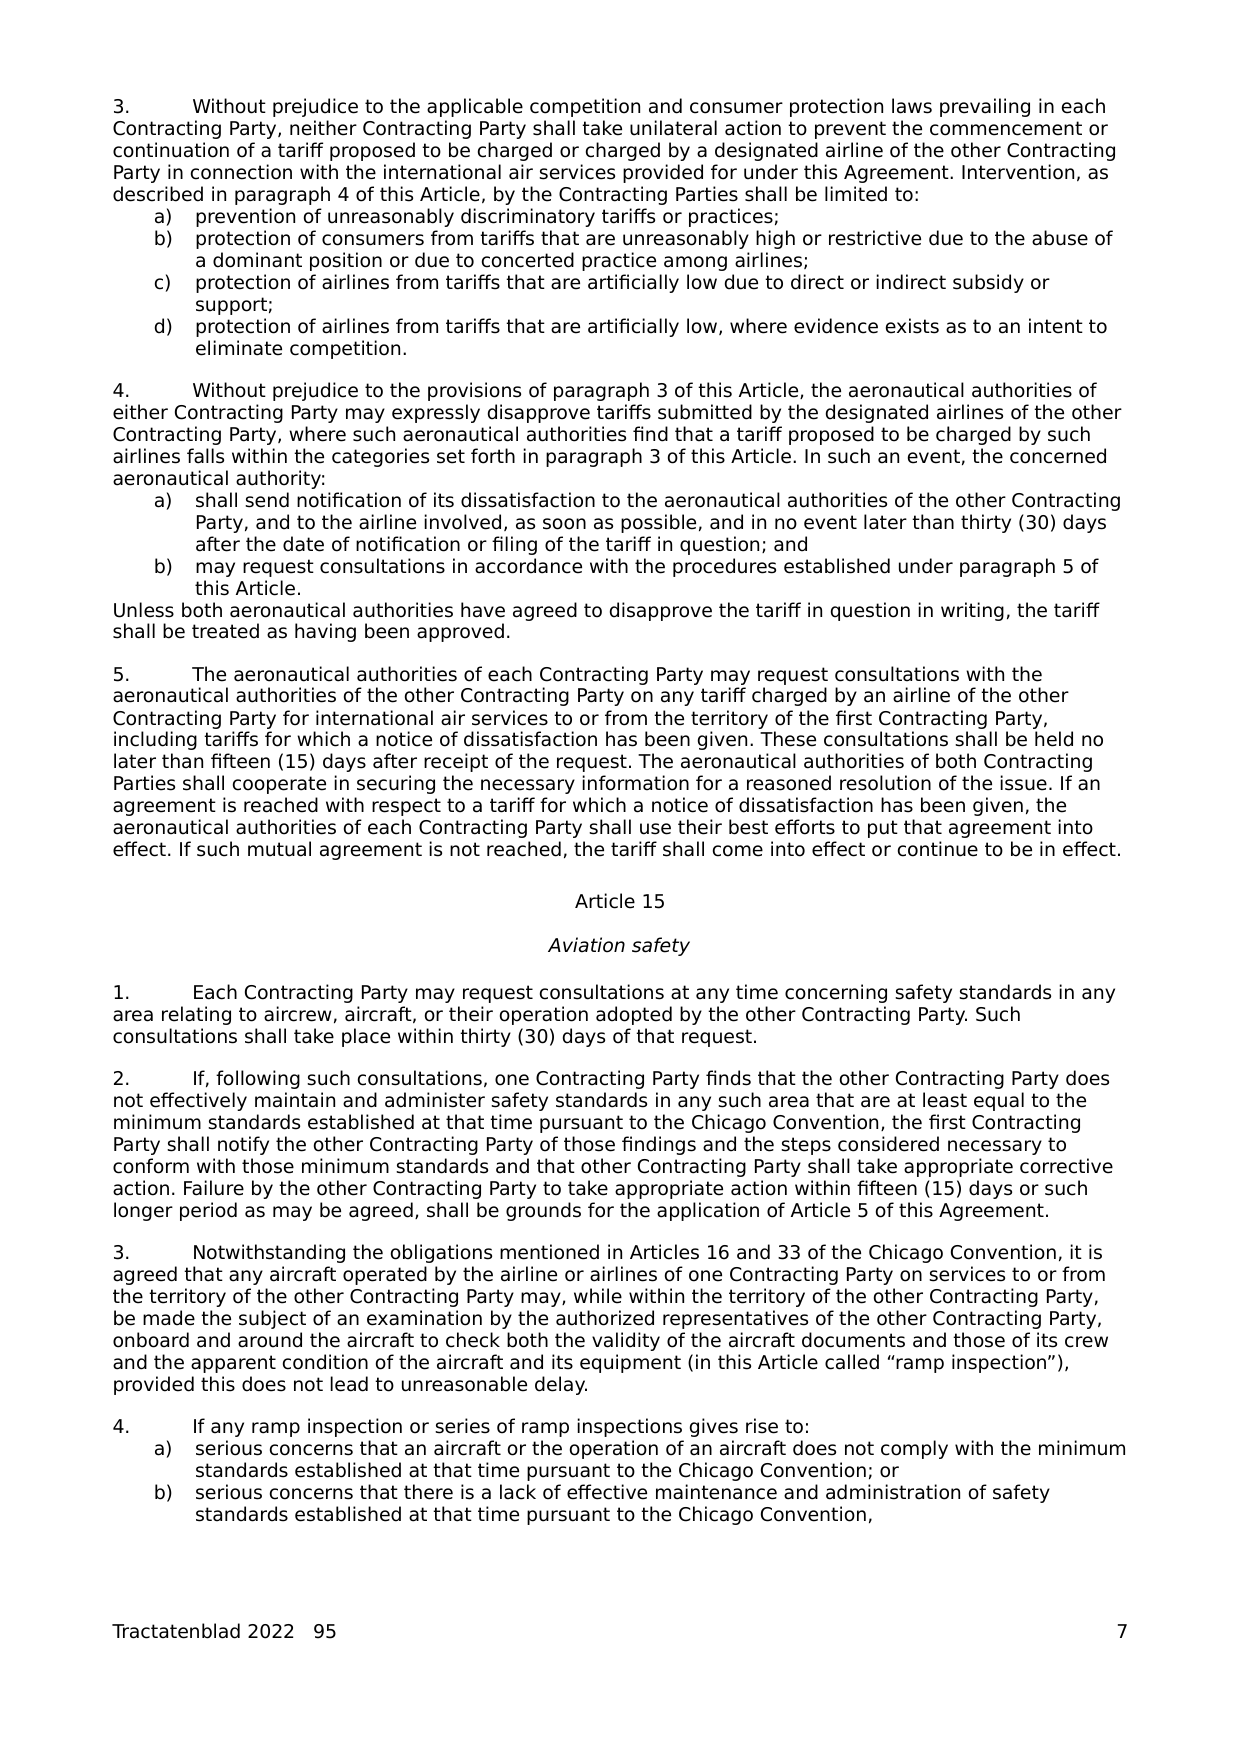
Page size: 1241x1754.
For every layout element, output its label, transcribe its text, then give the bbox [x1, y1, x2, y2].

text a) prevention of unreasonably discriminatory tariffs or practices; [153, 206, 1128, 228]
text 3. Notwithstanding the obligations mentioned in Articles 16 and 33 of the Chicago Convention, it is agreed that any aircraft operated by the airline or airlines of one Contracting Party on services to or from the territory of the other Contracting Party may, while within the territory of the other Contracting Party, be made the subject of an examination by the authorized representatives of the other Contracting Party, onboard and around the aircraft to check both the validity of the aircraft documents and those of its crew and the apparent condition of the aircraft and its equipment (in this Article called “ramp inspection”), provided this does not lead to unreasonable delay. [112, 1242, 1128, 1396]
text b) serious concerns that there is a lack of effective maintenance and administration of safety standards established at that time pursuant to the Chicago Convention, [153, 1482, 1128, 1526]
text Unless both aeronautical authorities have agreed to disapprove the tariff in question in writing, the tariff shall be treated as having been approved. [112, 599, 1128, 643]
text 2. If, following such consultations, one Contracting Party finds that the other Contracting Party does not effectively maintain and administer safety standards in any such area that are at least equal to the minimum standards established at that time pursuant to the Chicago Convention, the first Contracting Party shall notify the other Contracting Party of those findings and the steps considered necessary to conform with those minimum standards and that other Contracting Party shall take appropriate corrective action. Failure by the other Contracting Party to take appropriate action within fifteen (15) days or such longer period as may be agreed, shall be grounds for the application of Article 5 of this Agreement. [112, 1068, 1128, 1222]
text d) protection of airlines from tariffs that are artificially low, where evidence exists as to an intent to eliminate competition. [153, 316, 1128, 360]
text 4. If any ramp inspection or series of ramp inspections gives rise to: [112, 1416, 1128, 1438]
text a) shall send notification of its dissatisfaction to the aeronautical authorities of the other Contracting Party, and to the airline involved, as soon as possible, and in no event later than thirty (30) days after the date of notification or filing of the tariff in question; and [153, 489, 1128, 556]
text b) protection of consumers from tariffs that are unreasonably high or restrictive due to the abuse of a dominant position or due to concerted practice among airlines; [153, 228, 1128, 272]
text c) protection of airlines from tariffs that are artificially low due to direct or indirect subsidy or support; [153, 272, 1128, 316]
subtitle Article 15 Aviation safety [112, 891, 1128, 957]
text a) serious concerns that an aircraft or the operation of an aircraft does not comply with the minimum standards established at that time pursuant to the Chicago Convention; or [153, 1438, 1128, 1482]
text 4. Without prejudice to the provisions of paragraph 3 of this Article, the aeronautical authorities of either Contracting Party may expressly disapprove tariffs submitted by the designated airlines of the other Contracting Party, where such aeronautical authorities find that a tariff proposed to be charged by such airlines falls within the categories set forth in paragraph 3 of this Article. In such an event, the concerned aeronautical authority: [112, 380, 1128, 489]
text 5. The aeronautical authorities of each Contracting Party may request consultations with the aeronautical authorities of the other Contracting Party on any tariff charged by an airline of the other Contracting Party for international air services to or from the territory of the first Contracting Party, including tariffs for which a notice of dissatisfaction has been given. These consultations shall be held no later than fifteen (15) days after receipt of the request. The aeronautical authorities of both Contracting Parties shall cooperate in securing the necessary information for a reasoned resolution of the issue. If an agreement is reached with respect to a tariff for which a notice of dissatisfaction has been given, the aeronautical authorities of each Contracting Party shall use their best efforts to put that agreement into effect. If such mutual agreement is not reached, the tariff shall come into effect or continue to be in effect. [112, 663, 1128, 861]
text 1. Each Contracting Party may request consultations at any time concerning safety standards in any area relating to aircrew, aircraft, or their operation adopted by the other Contracting Party. Such consultations shall take place within thirty (30) days of that request. [112, 982, 1128, 1048]
text b) may request consultations in accordance with the procedures established under paragraph 5 of this Article. [153, 556, 1128, 599]
text 3. Without prejudice to the applicable competition and consumer protection laws prevailing in each Contracting Party, neither Contracting Party shall take unilateral action to prevent the commencement or continuation of a tariff proposed to be charged or charged by a designated airline of the other Contracting Party in connection with the international air services provided for under this Agreement. Intervention, as described in paragraph 4 of this Article, by the Contracting Parties shall be limited to: [112, 96, 1128, 206]
